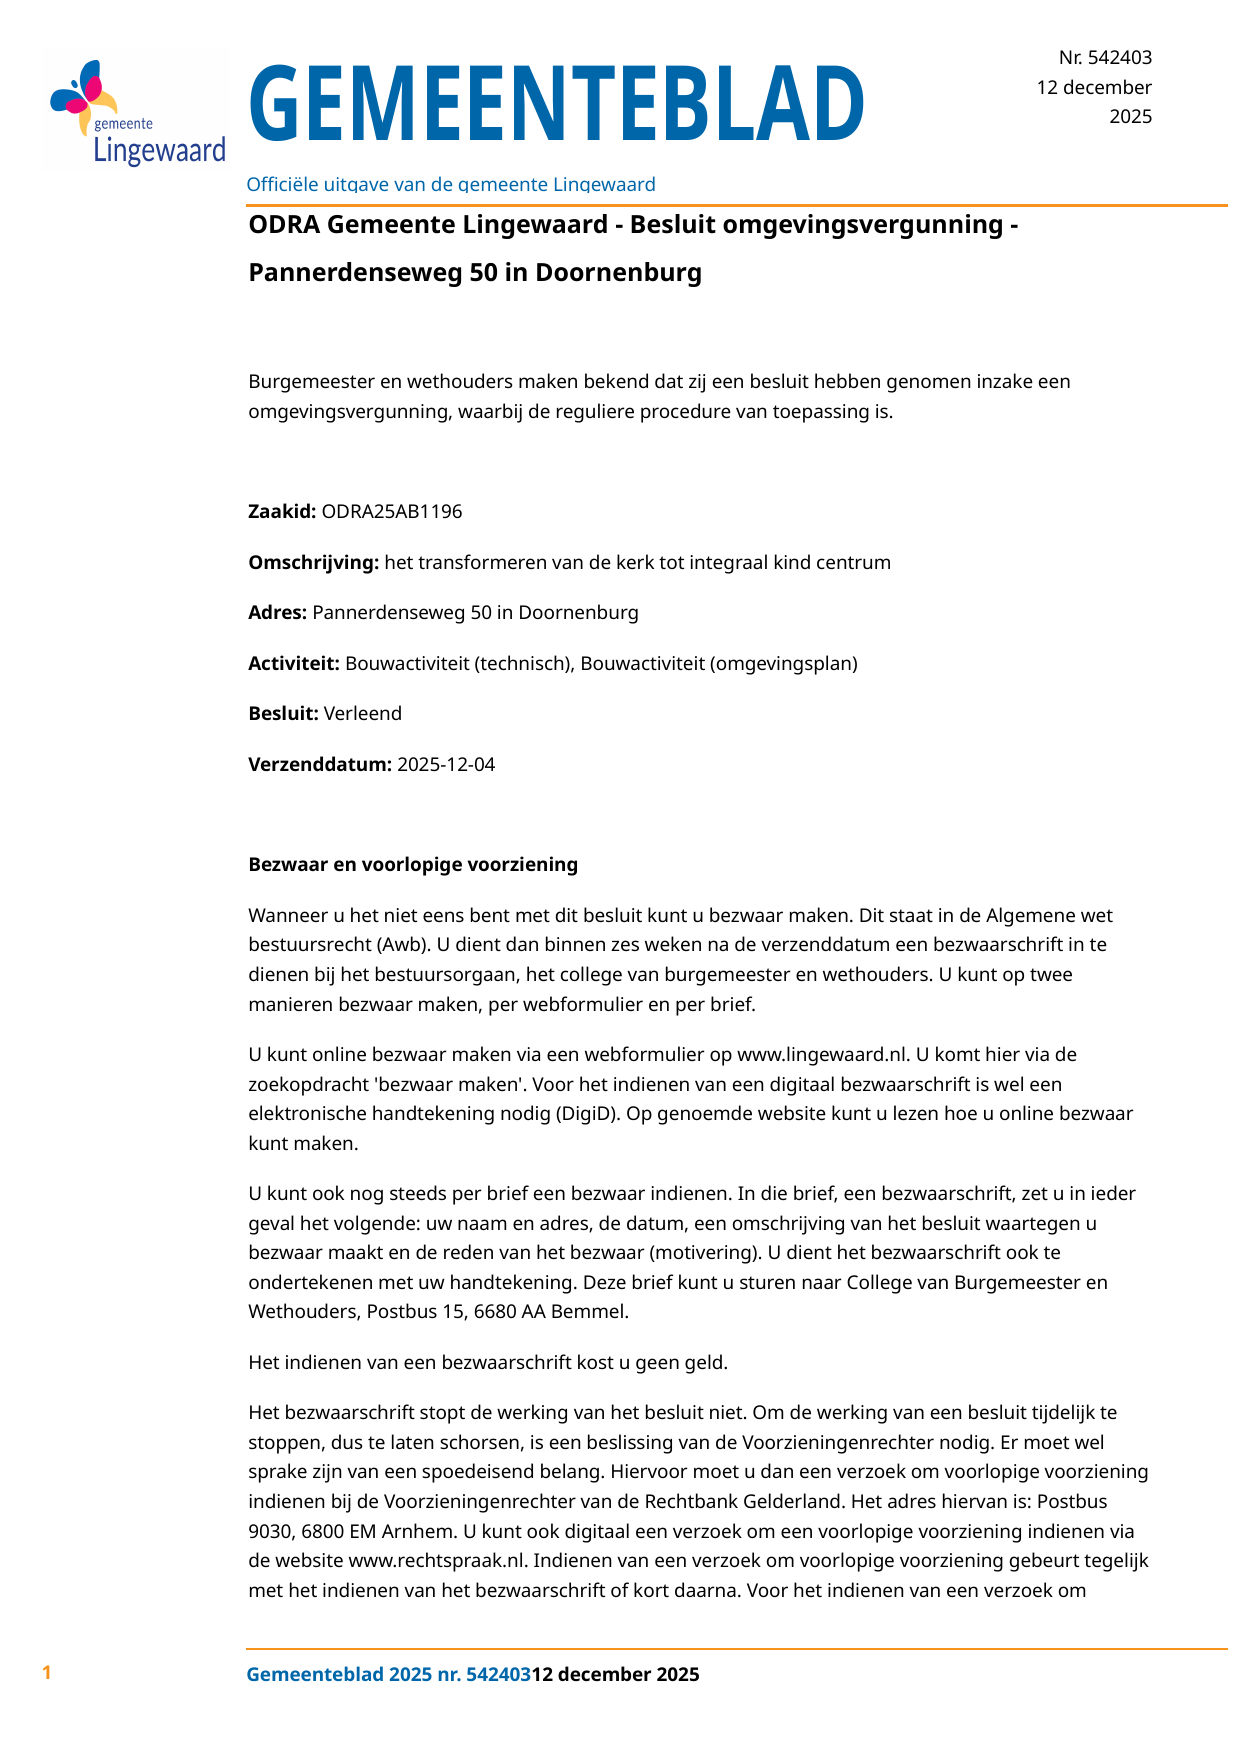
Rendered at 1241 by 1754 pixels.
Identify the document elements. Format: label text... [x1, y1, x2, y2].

text Wanneer u het niet eens bent met dit besluit kunt u bezwaar maken. Dit staat in de Algemene wet bestuursrecht (Awb). U dient dan binnen zes weken na de verzenddatum een bezwaarschrift in te dienen bij het bestuursorgaan, het college van burgemeester en wethouders. U kunt op twee manieren bezwaar maken, per webformulier en per brief. [248, 902, 1152, 1017]
picture [41, 47, 231, 172]
text Activiteit: Bouwactiviteit (technisch), Bouwactiviteit (omgevingsplan) [248, 650, 1152, 676]
text Bezwaar en voorlopige voorziening [248, 852, 1152, 877]
text Adres: Pannerdenseweg 50 in Doornenburg [248, 599, 1152, 625]
text U kunt ook nog steeds per brief een bezwaar indienen. In die brief, een bezwaarschrift, zet u in ieder geval het volgende: uw naam en adres, de datum, een omschrijving van het besluit waartegen u bezwaar maakt en de reden van het bezwaar (motivering). U dient het bezwaarschrift ook te ondertekenen met uw handtekening. Deze brief kunt u sturen naar College van Burgemeester en Wethouders, Postbus 15, 6680 AA Bemmel. [248, 1180, 1152, 1324]
text ODRA Gemeente Lingewaard - Besluit omgevingsvergunning - Pannerdenseweg 50 in Doornenburg [248, 207, 1152, 288]
text Zaakid: ODRA25AB1196 [248, 499, 1152, 524]
text Het indienen van een bezwaarschrift kost u geen geld. [248, 1349, 1152, 1375]
text U kunt online bezwaar maken via een webformulier op www.lingewaard.nl. U komt hier via de zoekopdracht 'bezwaar maken'. Voor het indienen van een digitaal bezwaarschrift is wel een elektronische handtekening nodig (DigiD). Op genoemde website kunt u lezen hoe u online bezwaar kunt maken. [248, 1041, 1152, 1156]
text Het bezwaarschrift stopt de werking van het besluit niet. Om de werking van een besluit tijdelijk te stoppen, dus te laten schorsen, is een beslissing van de Voorzieningenrechter nodig. Er moet wel sprake zijn van een spoedeisend belang. Hiervoor moet u dan een verzoek om voorlopige voorziening indienen bij de Voorzieningenrechter van de Rechtbank Gelderland. Het adres hiervan is: Postbus 9030, 6800 EM Arnhem. U kunt ook digitaal een verzoek om een voorlopige voorziening indienen via de website www.rechtspraak.nl. Indienen van een verzoek om voorlopige voorziening gebeurt tegelijk met het indienen van het bezwaarschrift of kort daarna. Voor het indienen van een verzoek om [248, 1399, 1152, 1603]
text Verzenddatum: 2025-12-04 [248, 751, 1152, 777]
text Besluit: Verleend [248, 700, 1152, 726]
text Omschrijving: het transformeren van de kerk tot integraal kind centrum [248, 549, 1152, 575]
text Burgemeester en wethouders maken bekend dat zij een besluit hebben genomen inzake een omgevingsvergunning, waarbij de reguliere procedure van toepassing is. [248, 368, 1152, 424]
